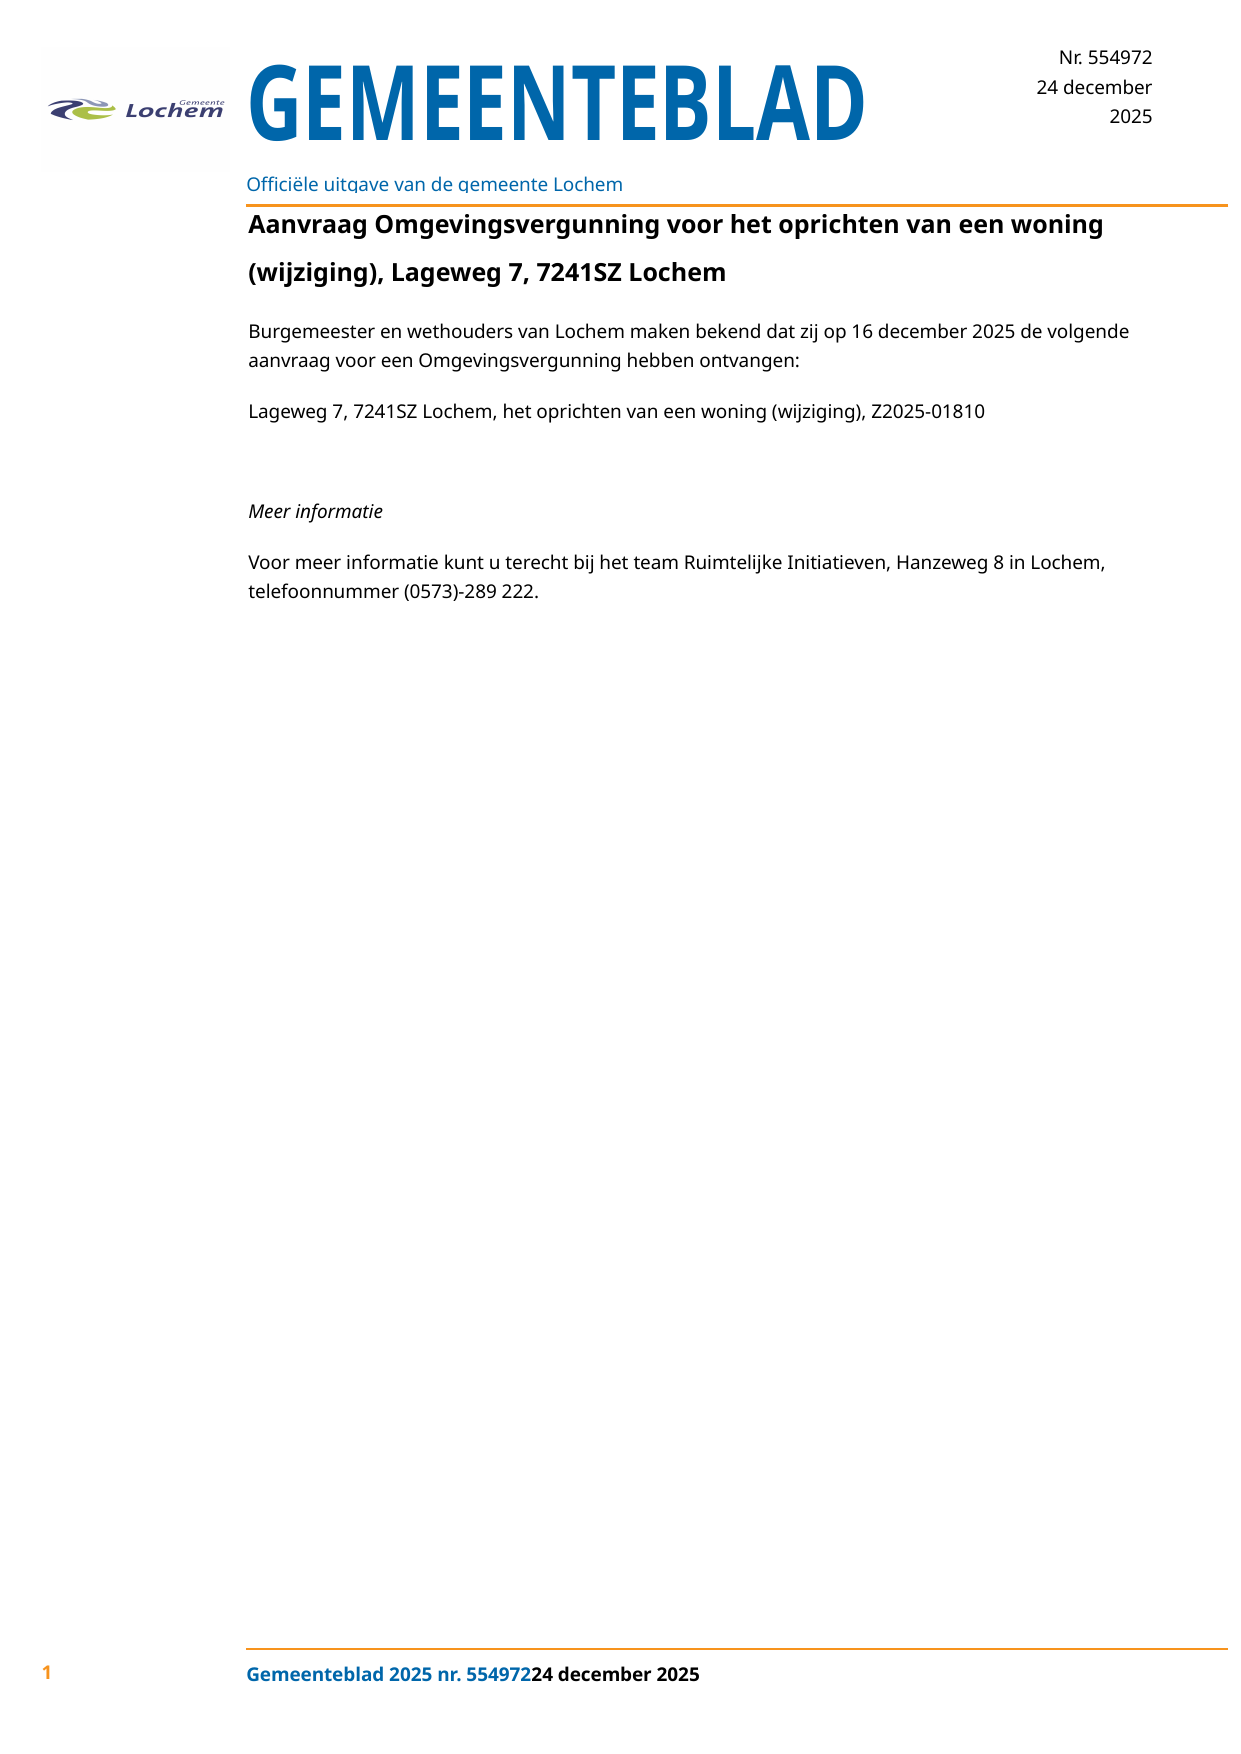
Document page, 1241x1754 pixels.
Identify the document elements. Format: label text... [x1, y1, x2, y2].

text Voor meer informatie kunt u terecht bij het team Ruimtelijke Initiatieven, Hanzeweg 8 in Lochem, telefoonnummer (0573)-289 222. [248, 549, 1152, 604]
picture [41, 47, 231, 172]
text Burgemeester en wethouders van Lochem maken bekend dat zij op 16 december 2025 de volgende aanvraag voor een Omgevingsvergunning hebben ontvangen: [248, 318, 1152, 373]
text Lageweg 7, 7241SZ Lochem, het oprichten van een woning (wijziging), Z2025-01810 [248, 398, 1152, 424]
text Aanvraag Omgevingsvergunning voor het oprichten van een woning (wijziging), Lageweg 7, 7241SZ Lochem [248, 207, 1152, 288]
text Meer informatie [248, 499, 1152, 524]
